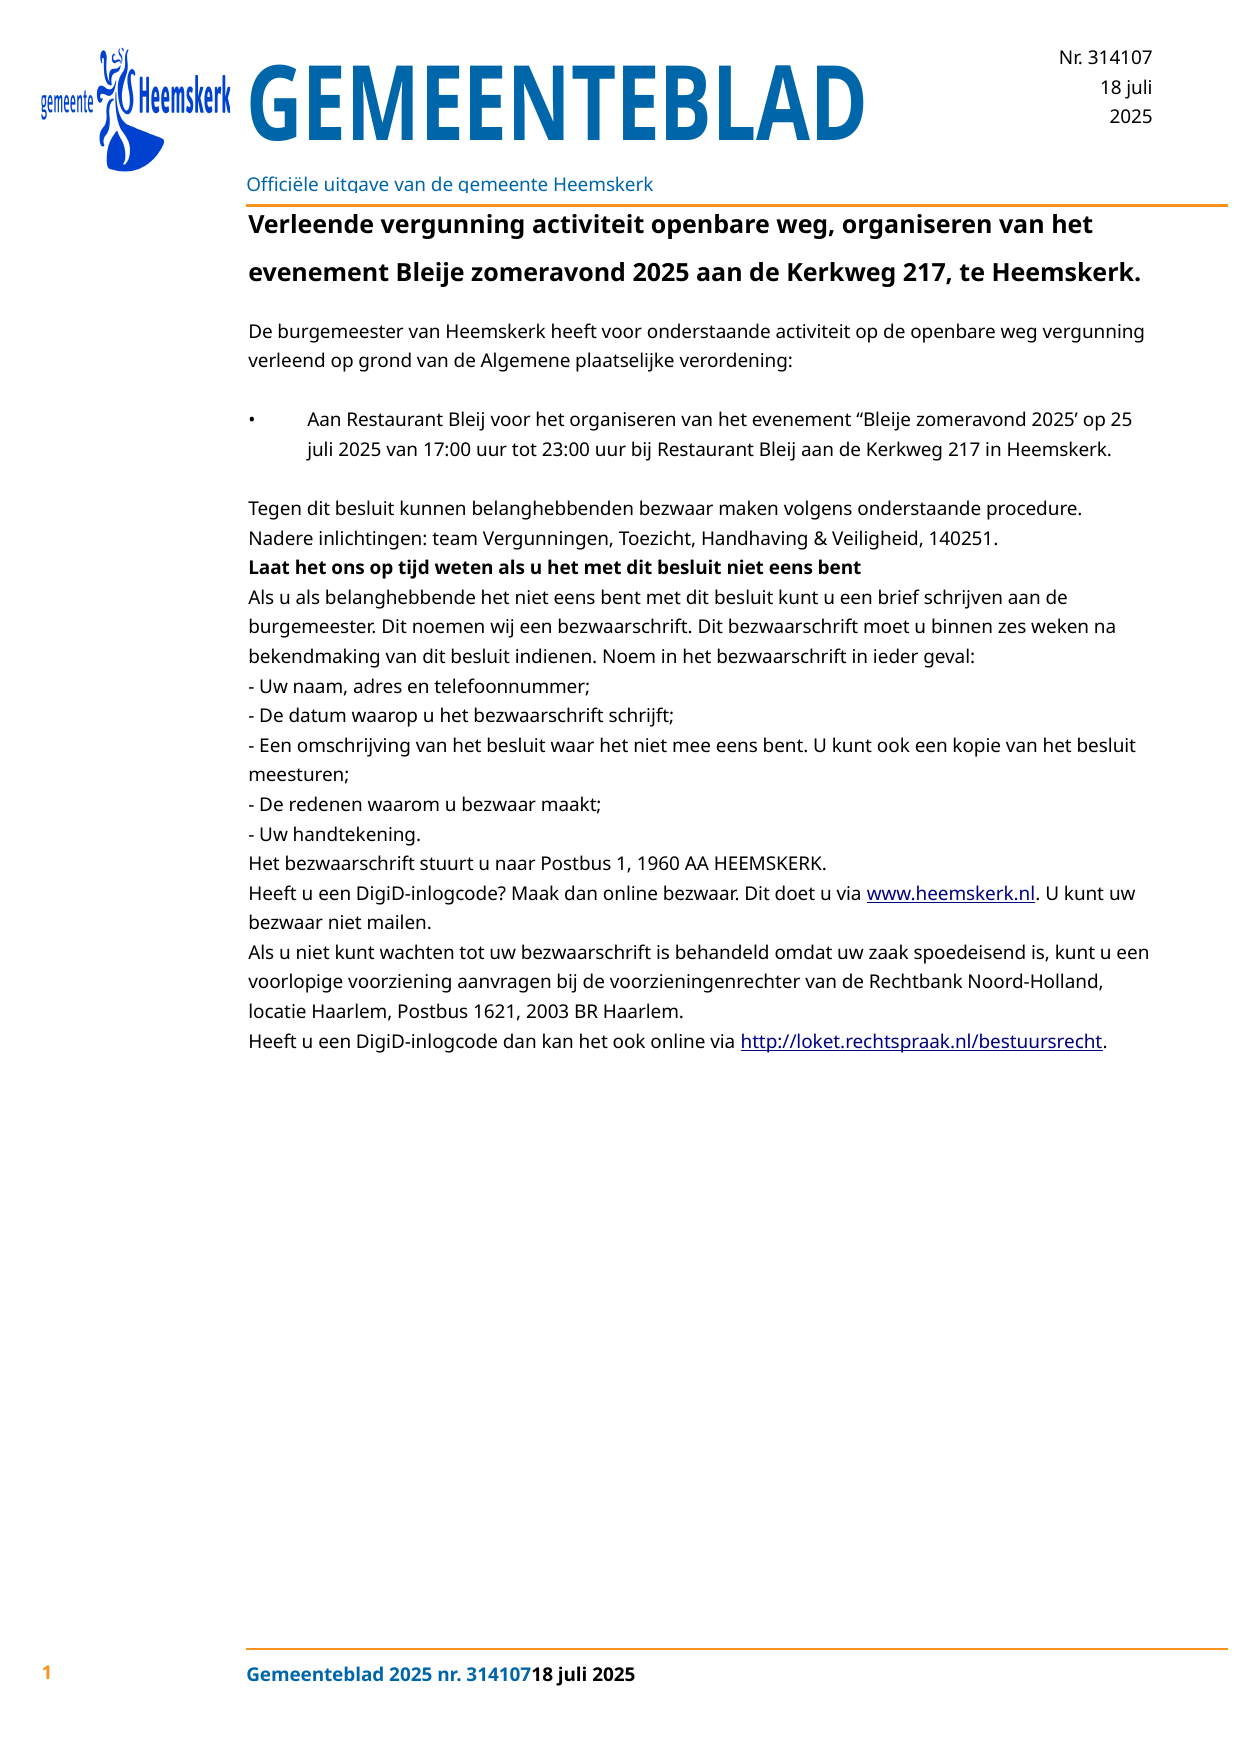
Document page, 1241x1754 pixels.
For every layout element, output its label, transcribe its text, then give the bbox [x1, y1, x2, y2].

text Laat het ons op tijd weten als u het met dit besluit niet eens bent [248, 554, 1152, 580]
text Verleende vergunning activiteit openbare weg, organiseren van het evenement Bleije zomeravond 2025 aan de Kerkweg 217, te Heemskerk. [248, 207, 1152, 288]
text - Uw handtekening. [248, 821, 1152, 847]
text Het bezwaarschrift stuurt u naar Postbus 1, 1960 AA HEEMSKERK. [248, 850, 1152, 876]
text De burgemeester van Heemskerk heeft voor onderstaande activiteit op de openbare weg vergunning verleend op grond van de Algemene plaatselijke verordening: [248, 318, 1152, 373]
text - Uw naam, adres en telefoonnummer; [248, 673, 1152, 699]
list Aan Restaurant Bleij voor het organiseren van het evenement “Bleije zomeravond 2025’ op 25 juli 2025 van 17:00 uur tot 23:00 uur bij Restaurant Bleij aan de Kerkweg 217 in Heemskerk. [248, 407, 1152, 462]
text - De redenen waarom u bezwaar maakt; [248, 791, 1152, 817]
text - Een omschrijving van het besluit waar het niet mee eens bent. U kunt ook een kopie van het besluit meesturen; [248, 732, 1152, 787]
picture [41, 47, 231, 172]
text Heeft u een DigiD-inlogcode dan kan het ook online via http://loket.rechtspraak.nl/bestuursrecht. [248, 1028, 1152, 1054]
text Als u als belanghebbende het niet eens bent met dit besluit kunt u een brief schrijven aan de burgemeester. Dit noemen wij een bezwaarschrift. Dit bezwaarschrift moet u binnen zes weken na bekendmaking van dit besluit indienen. Noem in het bezwaarschrift in ieder geval: [248, 584, 1152, 669]
text - De datum waarop u het bezwaarschrift schrijft; [248, 702, 1152, 728]
text Heeft u een DigiD-inlogcode? Maak dan online bezwaar. Dit doet u via www.heemskerk.nl. U kunt uw bezwaar niet mailen. [248, 880, 1152, 935]
text Tegen dit besluit kunnen belanghebbenden bezwaar maken volgens onderstaande procedure. Nadere inlichtingen: team Vergunningen, Toezicht, Handhaving & Veiligheid, 140251. [248, 495, 1152, 551]
text Als u niet kunt wachten tot uw bezwaarschrift is behandeld omdat uw zaak spoedeisend is, kunt u een voorlopige voorziening aanvragen bij de voorzieningenrechter van de Rechtbank Noord-Holland, locatie Haarlem, Postbus 1621, 2003 BR Haarlem. [248, 939, 1152, 1024]
